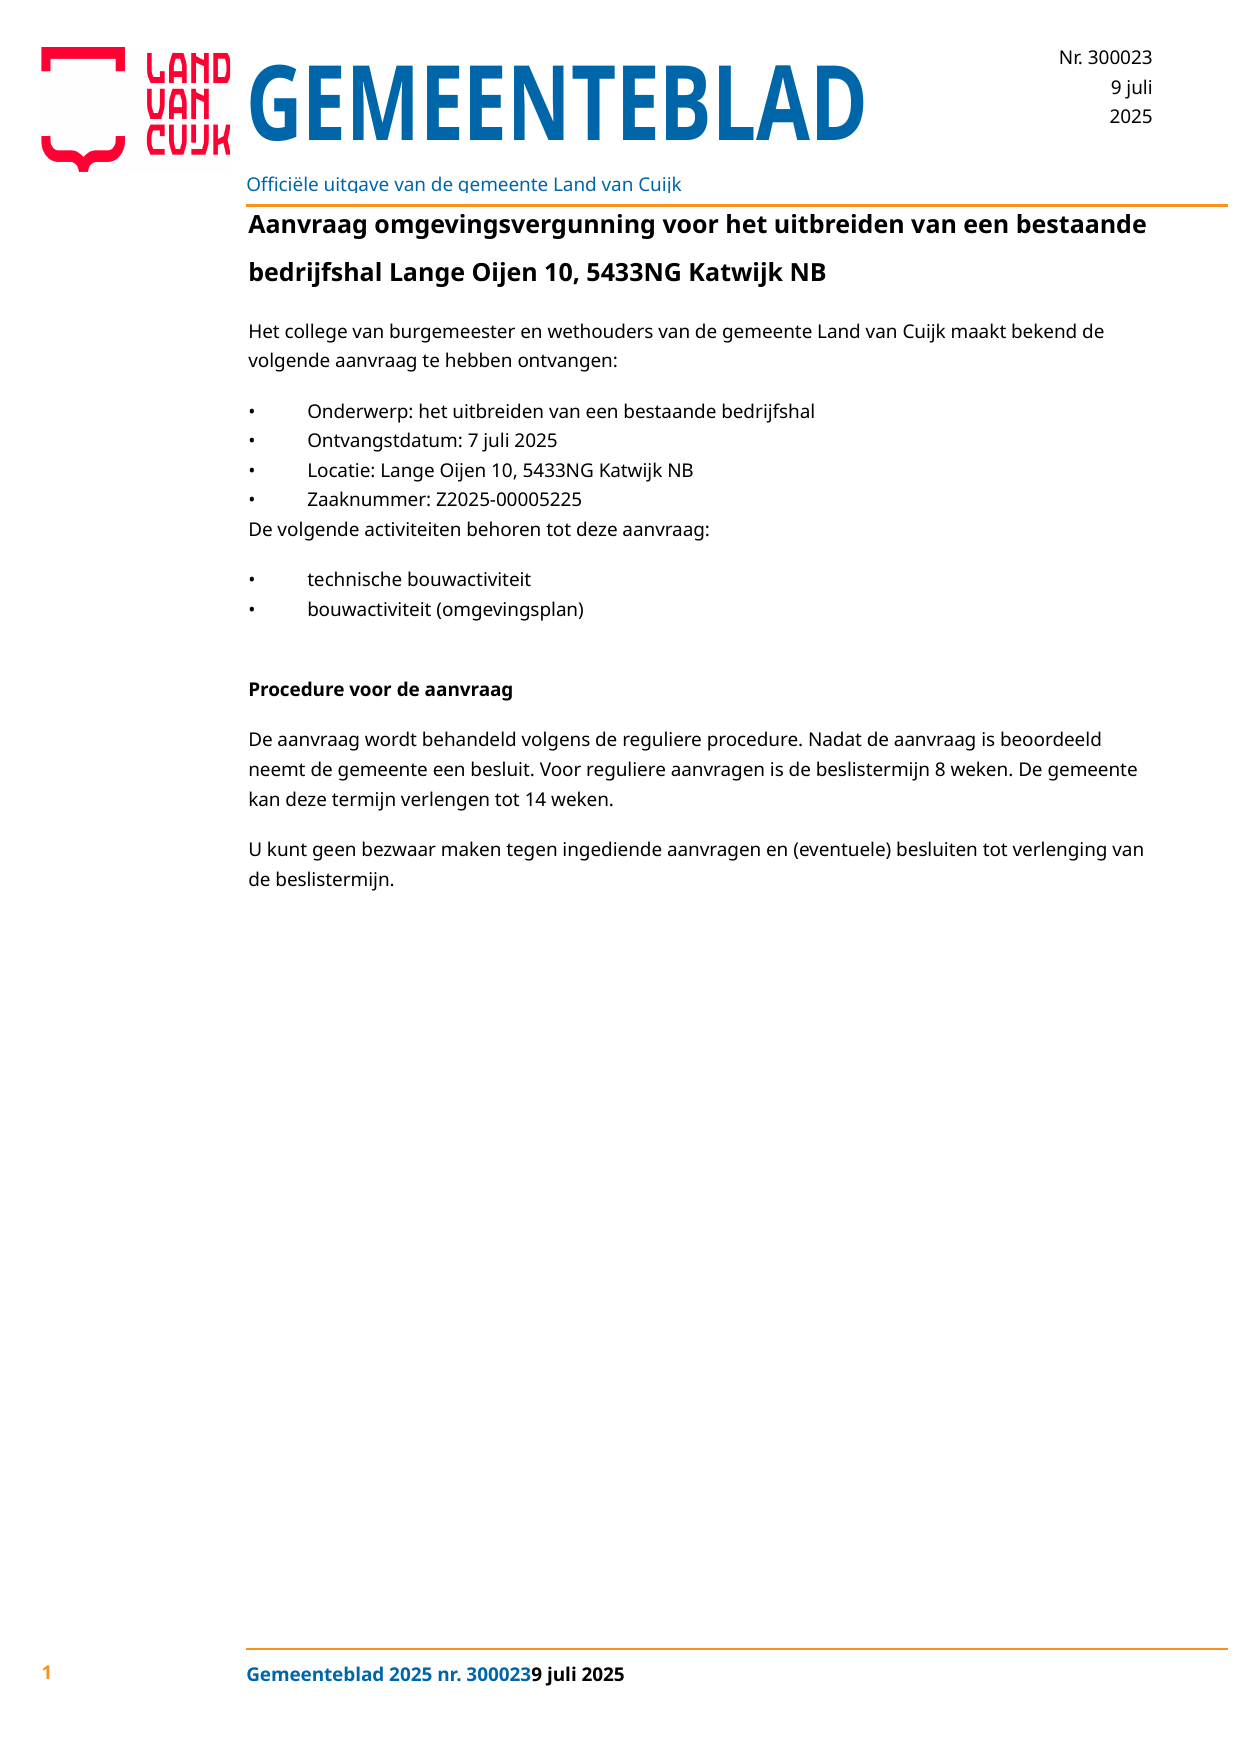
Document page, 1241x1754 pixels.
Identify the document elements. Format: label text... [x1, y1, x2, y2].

text De aanvraag wordt behandeld volgens de reguliere procedure. Nadat de aanvraag is beoordeeld neemt de gemeente een besluit. Voor reguliere aanvragen is de beslistermijn 8 weken. De gemeente kan deze termijn verlengen tot 14 weken. [248, 727, 1152, 812]
text U kunt geen bezwaar maken tegen ingediende aanvragen en (eventuele) besluiten tot verlenging van de beslistermijn. [248, 836, 1152, 892]
list Zaaknummer: Z2025-00005225 [248, 487, 1152, 512]
text Aanvraag omgevingsvergunning voor het uitbreiden van een bestaande bedrijfshal Lange Oijen 10, 5433NG Katwijk NB [248, 207, 1152, 288]
list technische bouwactiviteit [248, 567, 1152, 592]
picture [41, 47, 231, 172]
list Locatie: Lange Oijen 10, 5433NG Katwijk NB [248, 457, 1152, 483]
list Ontvangstdatum: 7 juli 2025 [248, 427, 1152, 453]
text Procedure voor de aanvraag [248, 676, 1152, 702]
text De volgende activiteiten behoren tot deze aanvraag: [248, 516, 1152, 542]
list Onderwerp: het uitbreiden van een bestaande bedrijfshal [248, 398, 1152, 424]
list bouwactiviteit (omgevingsplan) [248, 596, 1152, 622]
text Het college van burgemeester en wethouders van de gemeente Land van Cuijk maakt bekend de volgende aanvraag te hebben ontvangen: [248, 318, 1152, 373]
